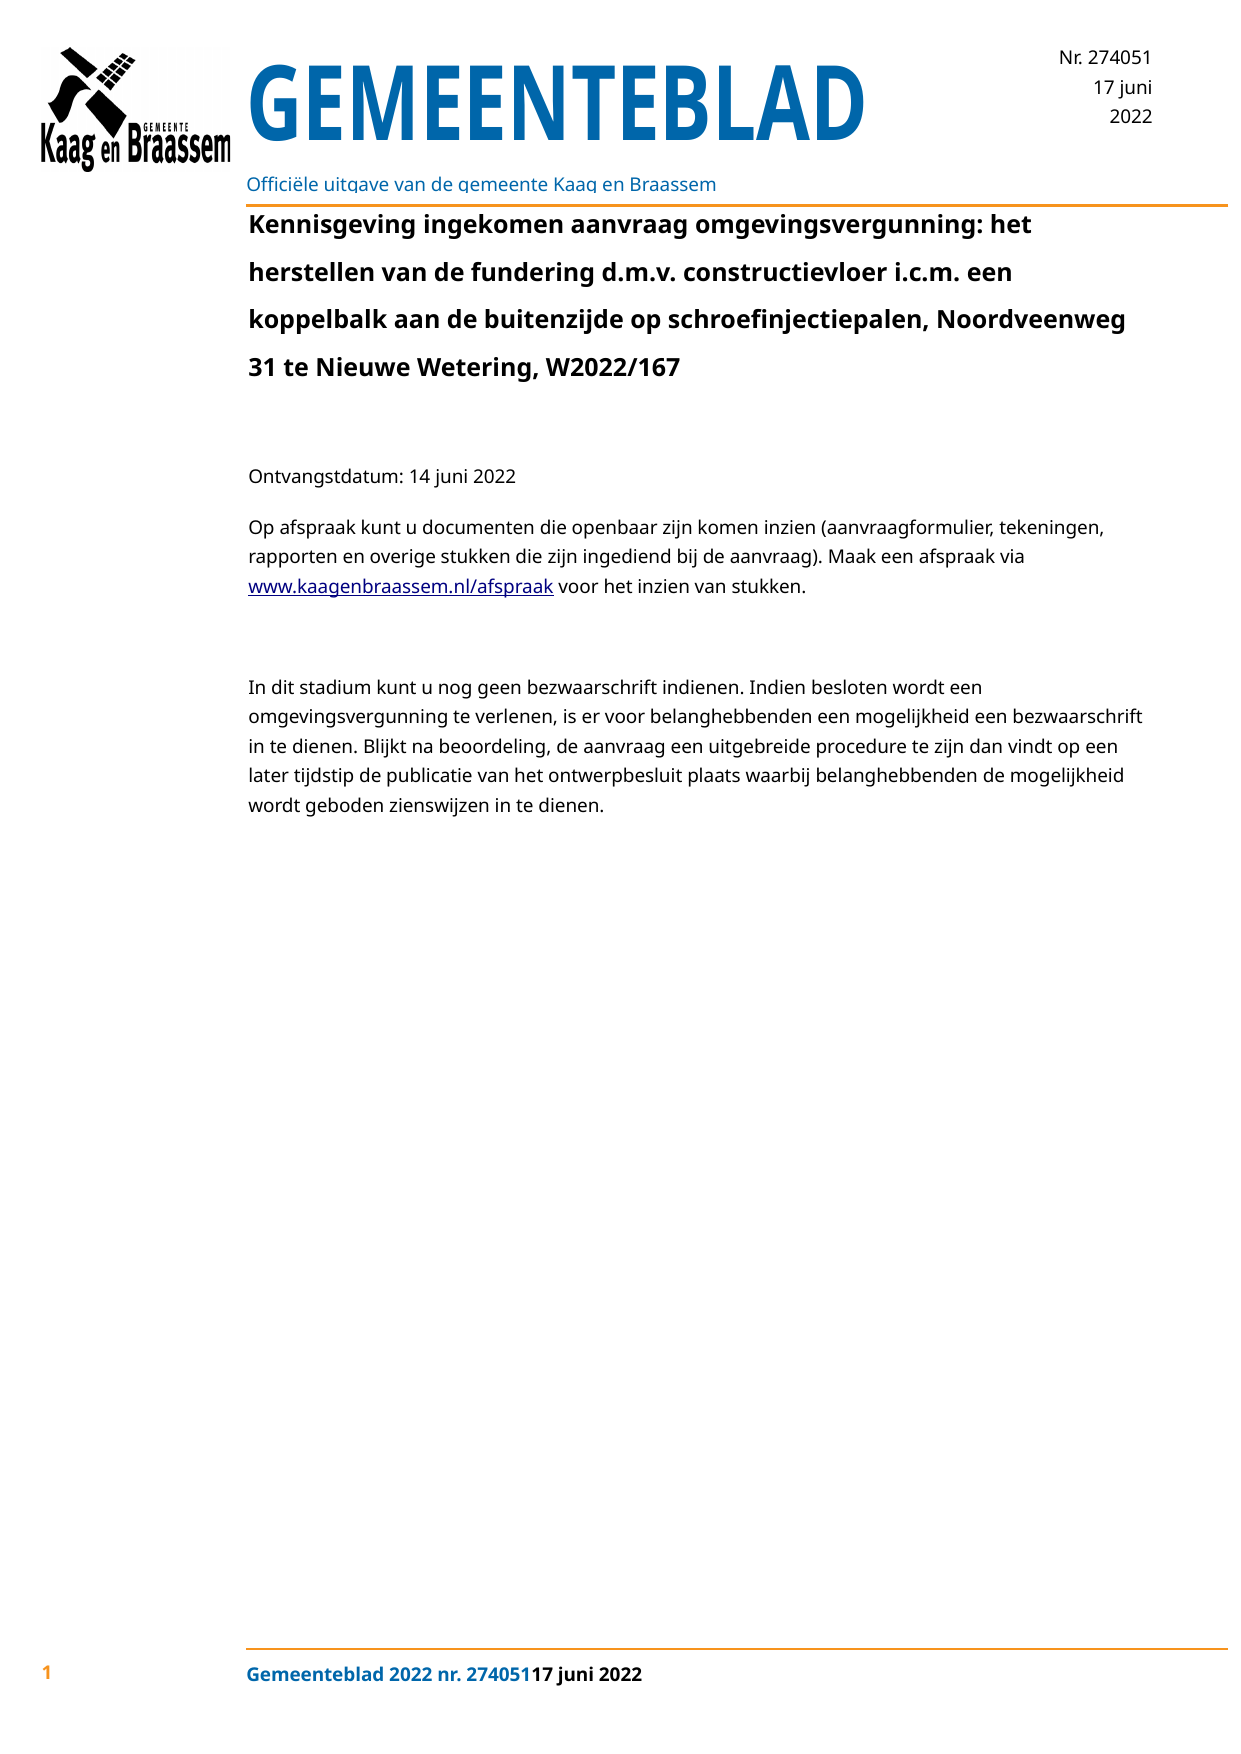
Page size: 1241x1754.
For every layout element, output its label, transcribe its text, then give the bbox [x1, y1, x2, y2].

text Op afspraak kunt u documenten die openbaar zijn komen inzien (aanvraagformulier, tekeningen, rapporten en overige stukken die zijn ingediend bij de aanvraag). Maak een afspraak via www.kaagenbraassem.nl/afspraak voor het inzien van stukken. [248, 514, 1152, 599]
text In dit stadium kunt u nog geen bezwaarschrift indienen. Indien besloten wordt een omgevingsvergunning te verlenen, is er voor belanghebbenden een mogelijkheid een bezwaarschrift in te dienen. Blijkt na beoordeling, de aanvraag een uitgebreide procedure te zijn dan vindt op een later tijdstip de publicatie van het ontwerpbesluit plaats waarbij belanghebbenden de mogelijkheid wordt geboden zienswijzen in te dienen. [248, 674, 1152, 818]
text Kennisgeving ingekomen aanvraag omgevingsvergunning: het herstellen van de fundering d.m.v. constructievloer i.c.m. een koppelbalk aan de buitenzijde op schroefinjectiepalen, Noordveenweg 31 te Nieuwe Wetering, W2022/167 [248, 207, 1152, 384]
picture [41, 47, 231, 172]
text Ontvangstdatum: 14 juni 2022 [248, 463, 1152, 489]
